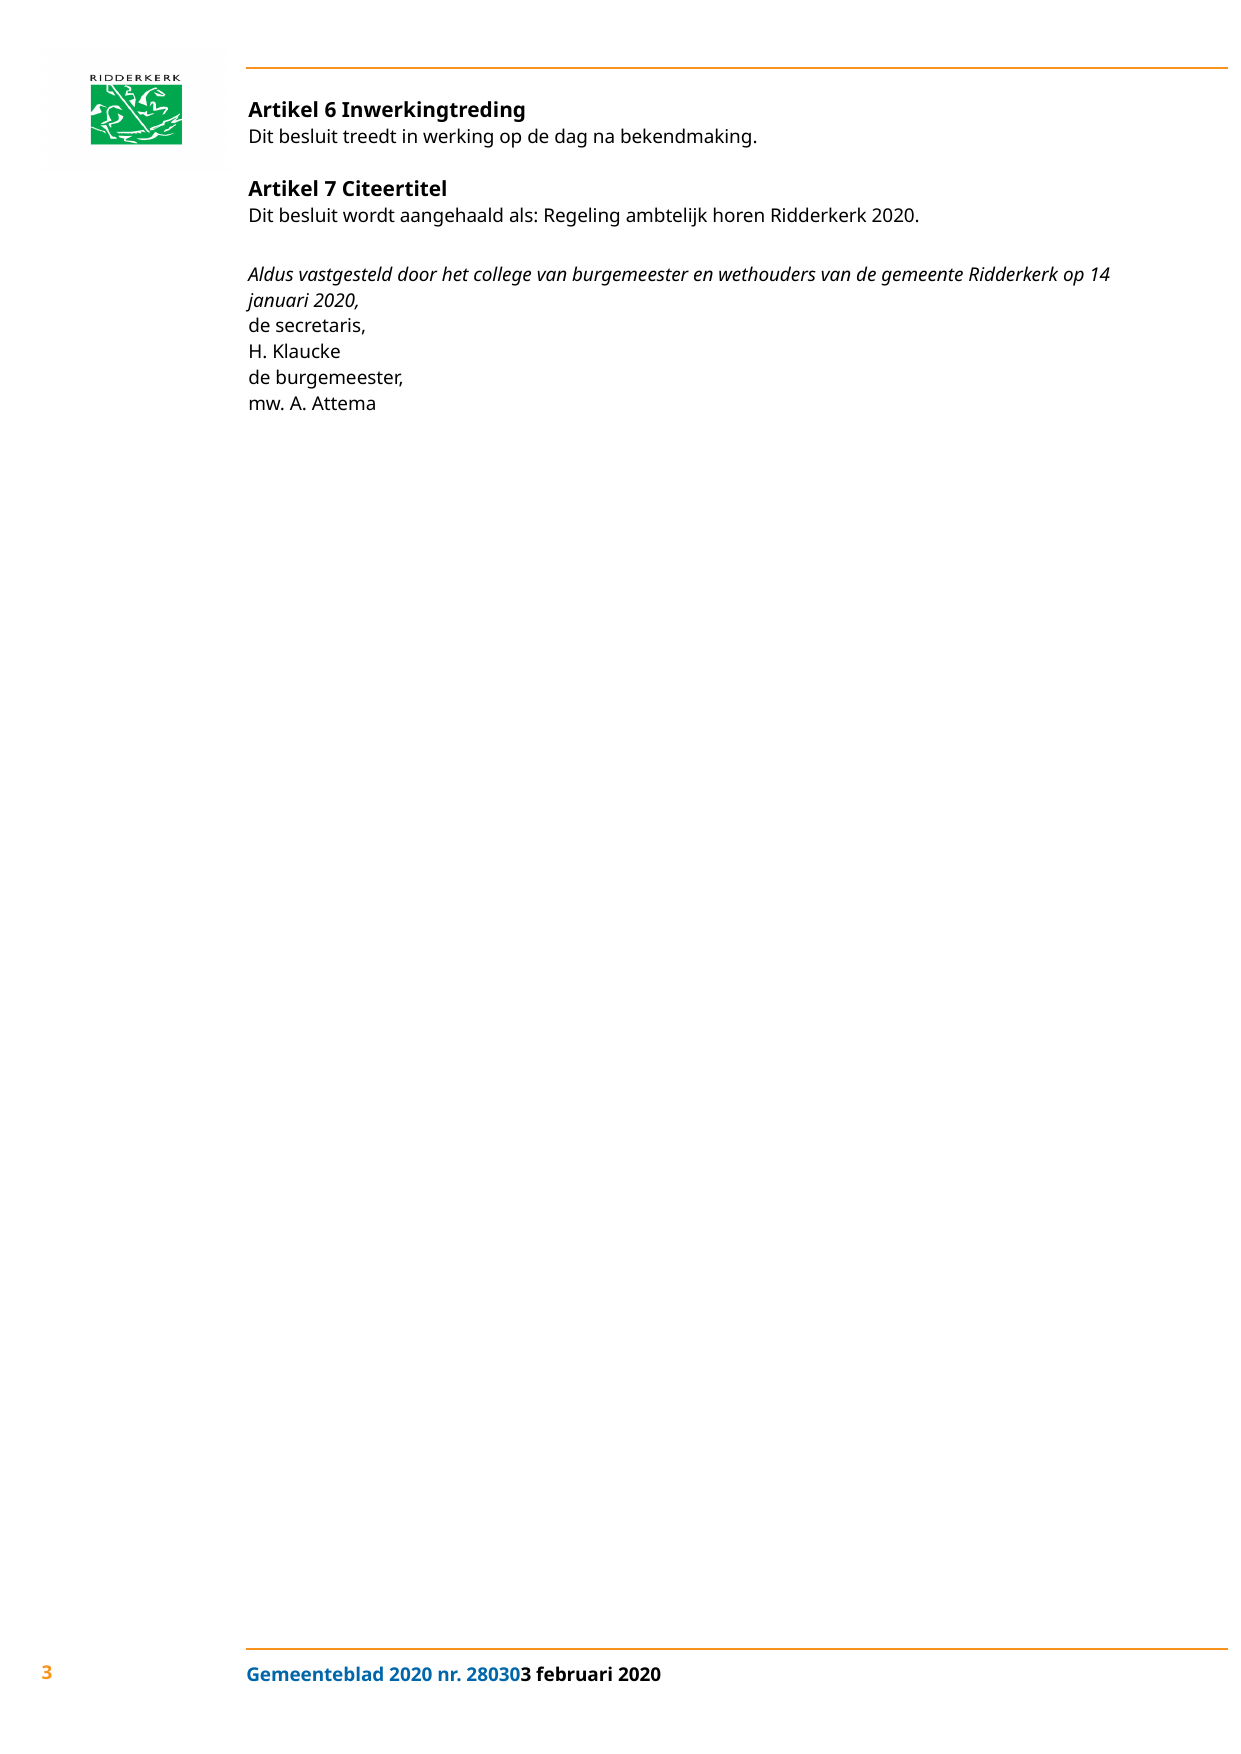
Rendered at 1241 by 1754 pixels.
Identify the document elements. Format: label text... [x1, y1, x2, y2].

text de secretaris, [248, 313, 1152, 338]
text Dit besluit wordt aangehaald als: Regeling ambtelijk horen Ridderkerk 2020. [248, 202, 1152, 228]
text Artikel 7 Citeertitel [248, 174, 1152, 202]
text Aldus vastgesteld door het college van burgemeester en wethouders van de gemeente Ridderkerk op 14 januari 2020, [248, 261, 1152, 313]
text de burgemeester, [248, 364, 1152, 390]
text mw. A. Attema [248, 390, 1152, 416]
text H. Klaucke [248, 338, 1152, 364]
picture [41, 47, 231, 172]
text Artikel 6 Inwerkingtreding [248, 95, 1152, 123]
text Dit besluit treedt in werking op de dag na bekendmaking. [248, 123, 1152, 149]
